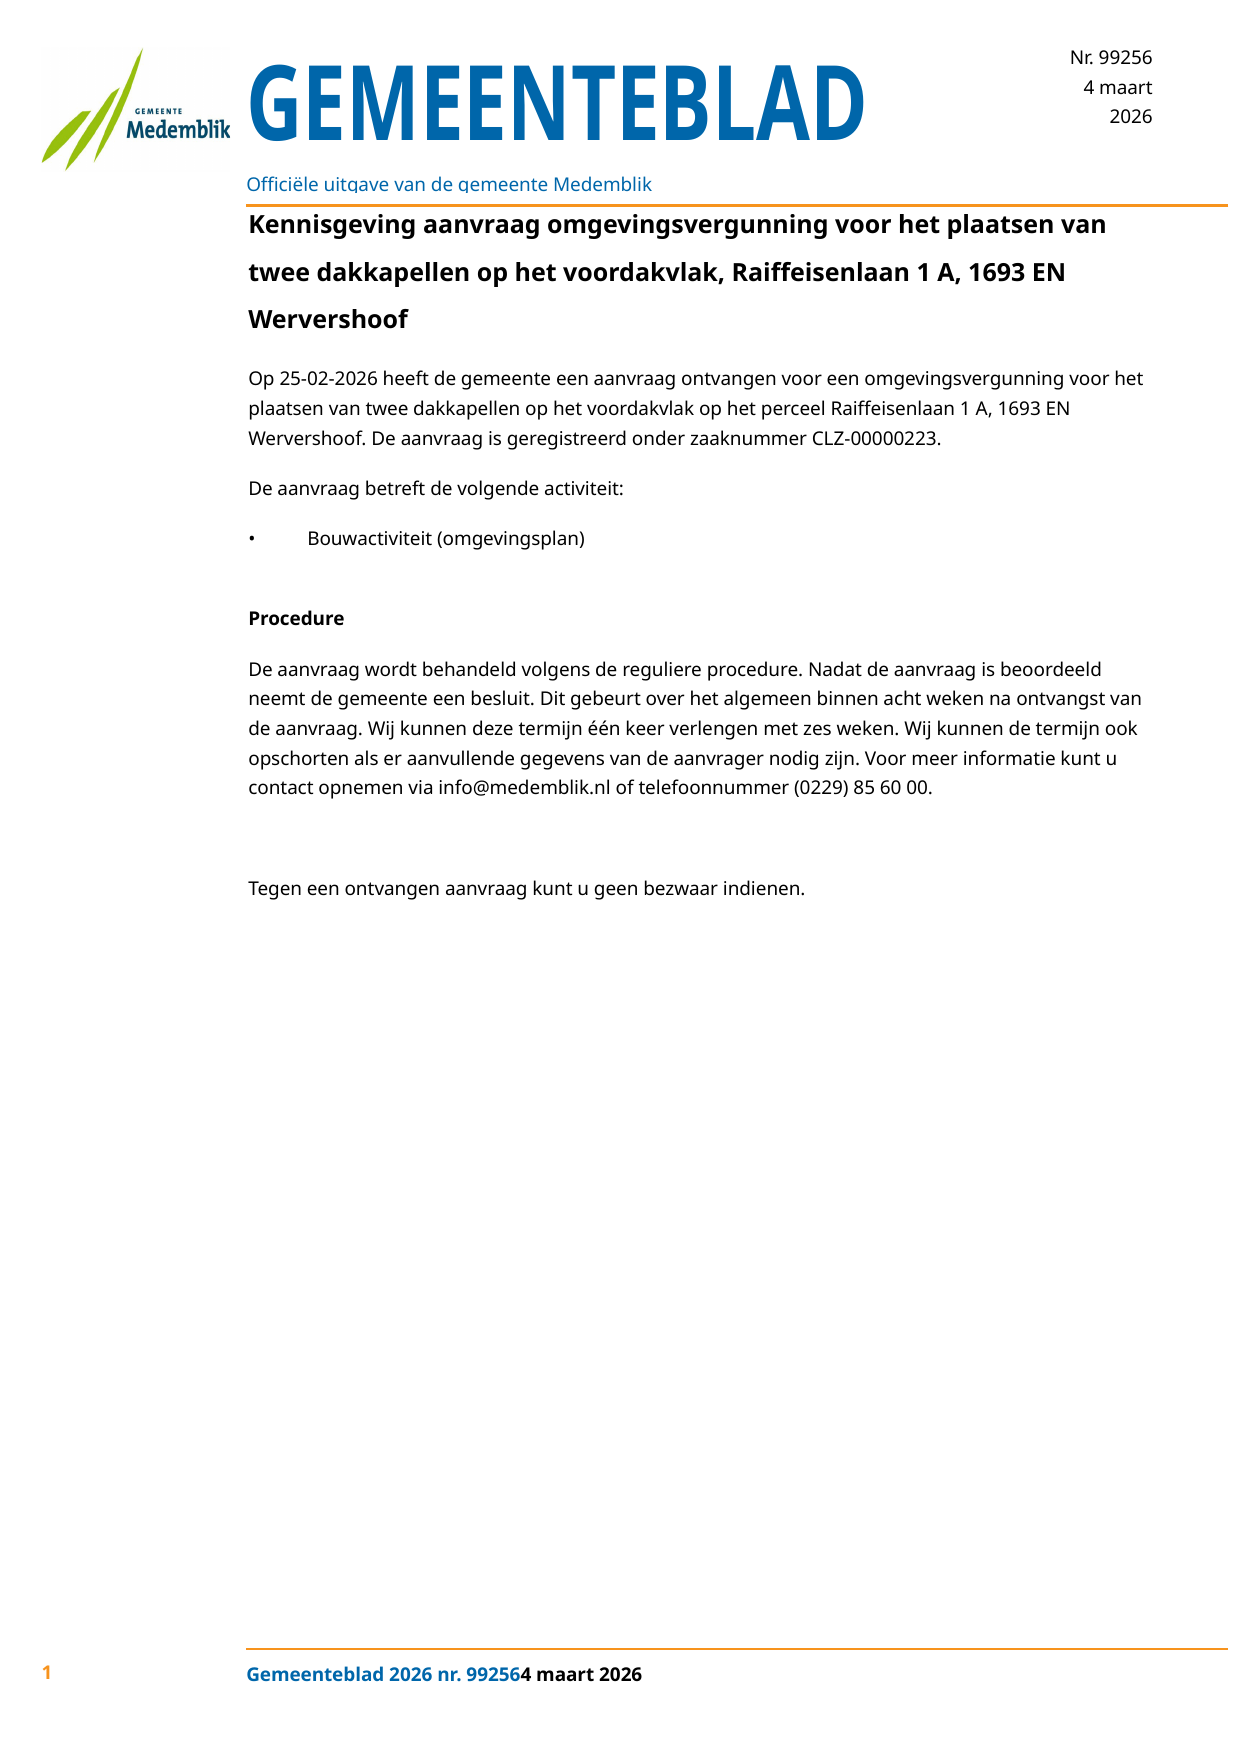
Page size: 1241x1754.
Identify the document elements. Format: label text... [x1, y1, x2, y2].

text De aanvraag betreft de volgende activiteit: [248, 475, 1152, 501]
text Tegen een ontvangen aanvraag kunt u geen bezwaar indienen. [248, 875, 1152, 901]
text Kennisgeving aanvraag omgevingsvergunning voor het plaatsen van twee dakkapellen op het voordakvlak, Raiffeisenlaan 1 A, 1693 EN Wervershoof [248, 207, 1152, 336]
text De aanvraag wordt behandeld volgens de reguliere procedure. Nadat de aanvraag is beoordeeld neemt de gemeente een besluit. Dit gebeurt over het algemeen binnen acht weken na ontvangst van de aanvraag. Wij kunnen deze termijn één keer verlengen met zes weken. Wij kunnen de termijn ook opschorten als er aanvullende gegevens van de aanvrager nodig zijn. Voor meer informatie kunt u contact opnemen via info@medemblik.nl of telefoonnummer (0229) 85 60 00. [248, 656, 1152, 800]
picture [41, 47, 231, 172]
text Procedure [248, 606, 1152, 631]
list Bouwactiviteit (omgevingsplan) [248, 526, 1152, 551]
text Op 25-02-2026 heeft de gemeente een aanvraag ontvangen voor een omgevingsvergunning voor het plaatsen van twee dakkapellen op het voordakvlak op het perceel Raiffeisenlaan 1 A, 1693 EN Wervershoof. De aanvraag is geregistreerd onder zaaknummer CLZ-00000223. [248, 366, 1152, 450]
